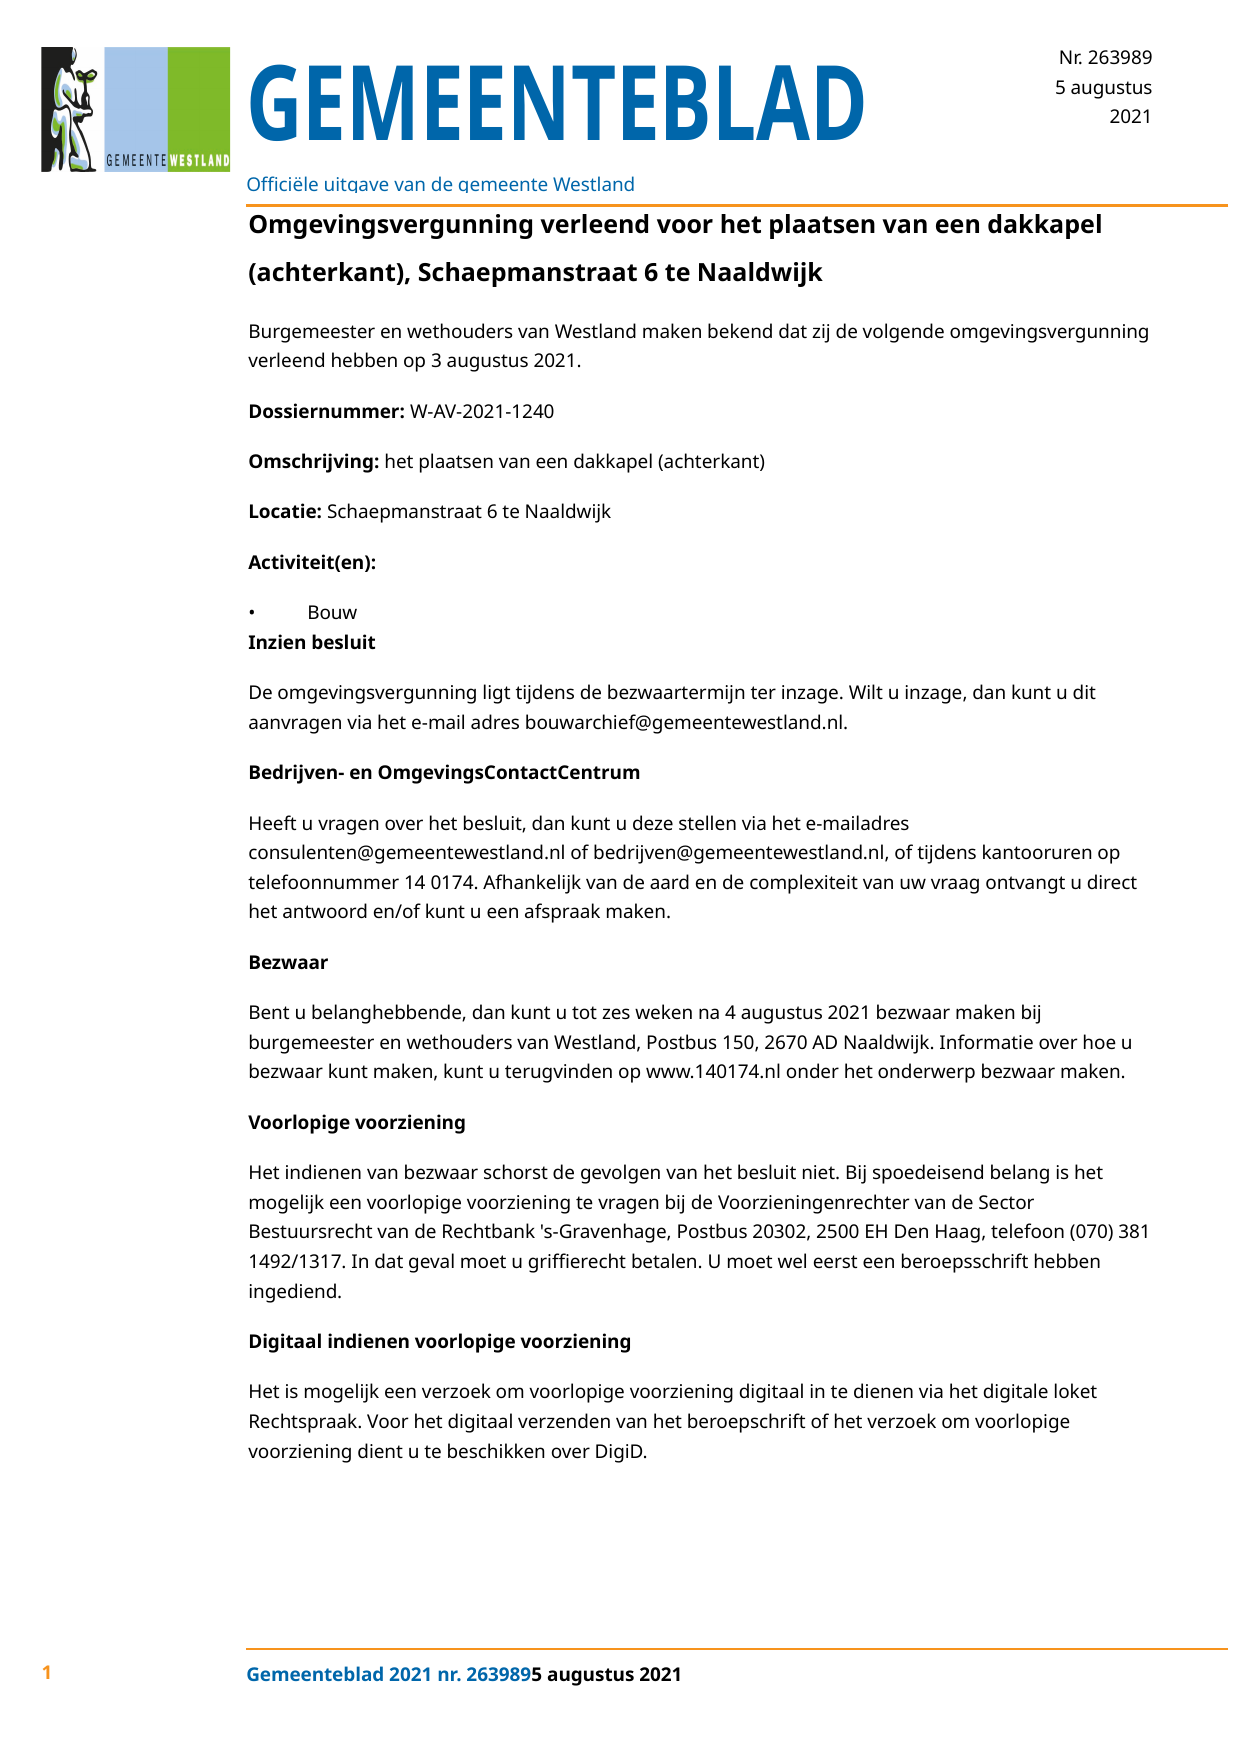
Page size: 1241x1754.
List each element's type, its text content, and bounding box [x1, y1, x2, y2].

text Bedrijven- en OmgevingsContactCentrum [248, 759, 1152, 785]
text Locatie: Schaepmanstraat 6 te Naaldwijk [248, 499, 1152, 524]
picture [41, 47, 231, 172]
text Bezwaar [248, 949, 1152, 975]
list Bouw [248, 599, 1152, 625]
text Het is mogelijk een verzoek om voorlopige voorziening digitaal in te dienen via het digitale loket Rechtspraak. Voor het digitaal verzenden van het beroepschrift of het verzoek om voorlopige voorziening dient u te beschikken over DigiD. [248, 1379, 1152, 1464]
text Voorlopige voorziening [248, 1109, 1152, 1135]
text Burgemeester en wethouders van Westland maken bekend dat zij de volgende omgevingsvergunning verleend hebben op 3 augustus 2021. [248, 318, 1152, 373]
text Het indienen van bezwaar schorst de gevolgen van het besluit niet. Bij spoedeisend belang is het mogelijk een voorlopige voorziening te vragen bij de Voorzieningenrechter van de Sector Bestuursrecht van de Rechtbank 's-Gravenhage, Postbus 20302, 2500 EH Den Haag, telefoon (070) 381 1492/1317. In dat geval moet u griffierecht betalen. U moet wel eerst een beroepsschrift hebben ingediend. [248, 1159, 1152, 1304]
text Activiteit(en): [248, 549, 1152, 575]
text Inzien besluit [248, 629, 1152, 655]
text Dossiernummer: W-AV-2021-1240 [248, 398, 1152, 424]
text Omschrijving: het plaatsen van een dakkapel (achterkant) [248, 448, 1152, 474]
text Heeft u vragen over het besluit, dan kunt u deze stellen via het e-mailadres consulenten@gemeentewestland.nl of bedrijven@gemeentewestland.nl, of tijdens kantooruren op telefoonnummer 14 0174. Afhankelijk van de aard en de complexiteit van uw vraag ontvangt u direct het antwoord en/of kunt u een afspraak maken. [248, 810, 1152, 924]
text Bent u belanghebbende, dan kunt u tot zes weken na 4 augustus 2021 bezwaar maken bij burgemeester en wethouders van Westland, Postbus 150, 2670 AD Naaldwijk. Informatie over hoe u bezwaar kunt maken, kunt u terugvinden op www.140174.nl onder het onderwerp bezwaar maken. [248, 999, 1152, 1084]
text Digitaal indienen voorlopige voorziening [248, 1328, 1152, 1354]
text Omgevingsvergunning verleend voor het plaatsen van een dakkapel (achterkant), Schaepmanstraat 6 te Naaldwijk [248, 207, 1152, 288]
text De omgevingsvergunning ligt tijdens de bezwaartermijn ter inzage. Wilt u inzage, dan kunt u dit aanvragen via het e-mail adres bouwarchief@gemeentewestland.nl. [248, 679, 1152, 735]
